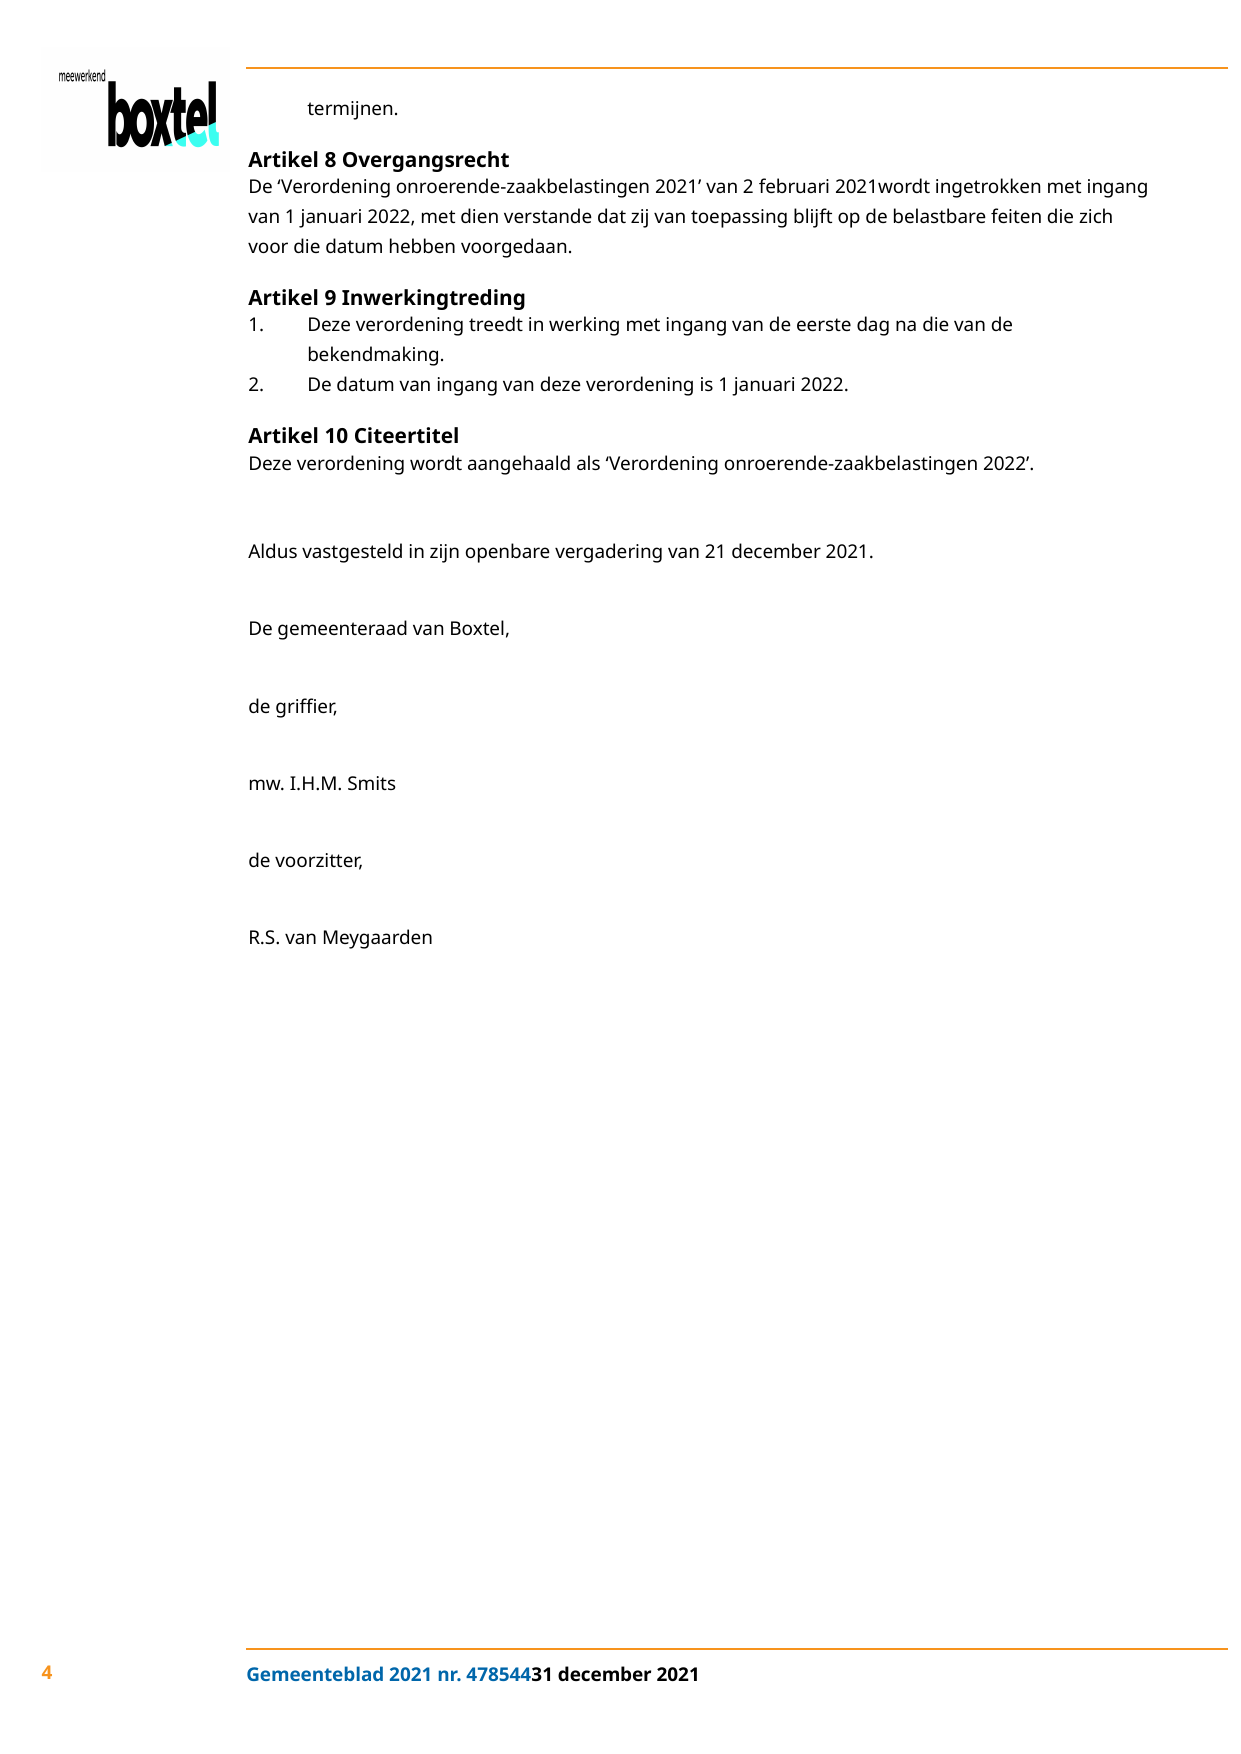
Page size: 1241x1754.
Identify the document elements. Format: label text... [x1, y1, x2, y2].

text De ‘Verordening onroerende-zaakbelastingen 2021’ van 2 februari 2021wordt ingetrokken met ingang van 1 januari 2022, met dien verstande dat zij van toepassing blijft op de belastbare feiten die zich voor die datum hebben voorgedaan. [248, 174, 1152, 258]
text de griffier, [248, 693, 1152, 718]
text De gemeenteraad van Boxtel, [248, 616, 1152, 641]
text Artikel 8 Overgangsrecht [248, 145, 1152, 174]
text Artikel 9 Inwerkingtreding [248, 283, 1152, 312]
text de voorzitter, [248, 847, 1152, 873]
text Aldus vastgesteld in zijn openbare vergadering van 21 december 2021. [248, 538, 1152, 564]
list De datum van ingang van deze verordening is 1 januari 2022. [248, 371, 1152, 397]
text Deze verordening wordt aangehaald als ‘Verordening onroerende-zaakbelastingen 2022’. [248, 450, 1152, 475]
text Artikel 10 Citeertitel [248, 421, 1152, 450]
text R.S. van Meygaarden [248, 924, 1152, 950]
list termijnen. [248, 95, 1152, 121]
text mw. I.H.M. Smits [248, 770, 1152, 796]
list Deze verordening treedt in werking met ingang van de eerste dag na die van de bekendmaking. [248, 312, 1152, 367]
picture [41, 47, 231, 172]
